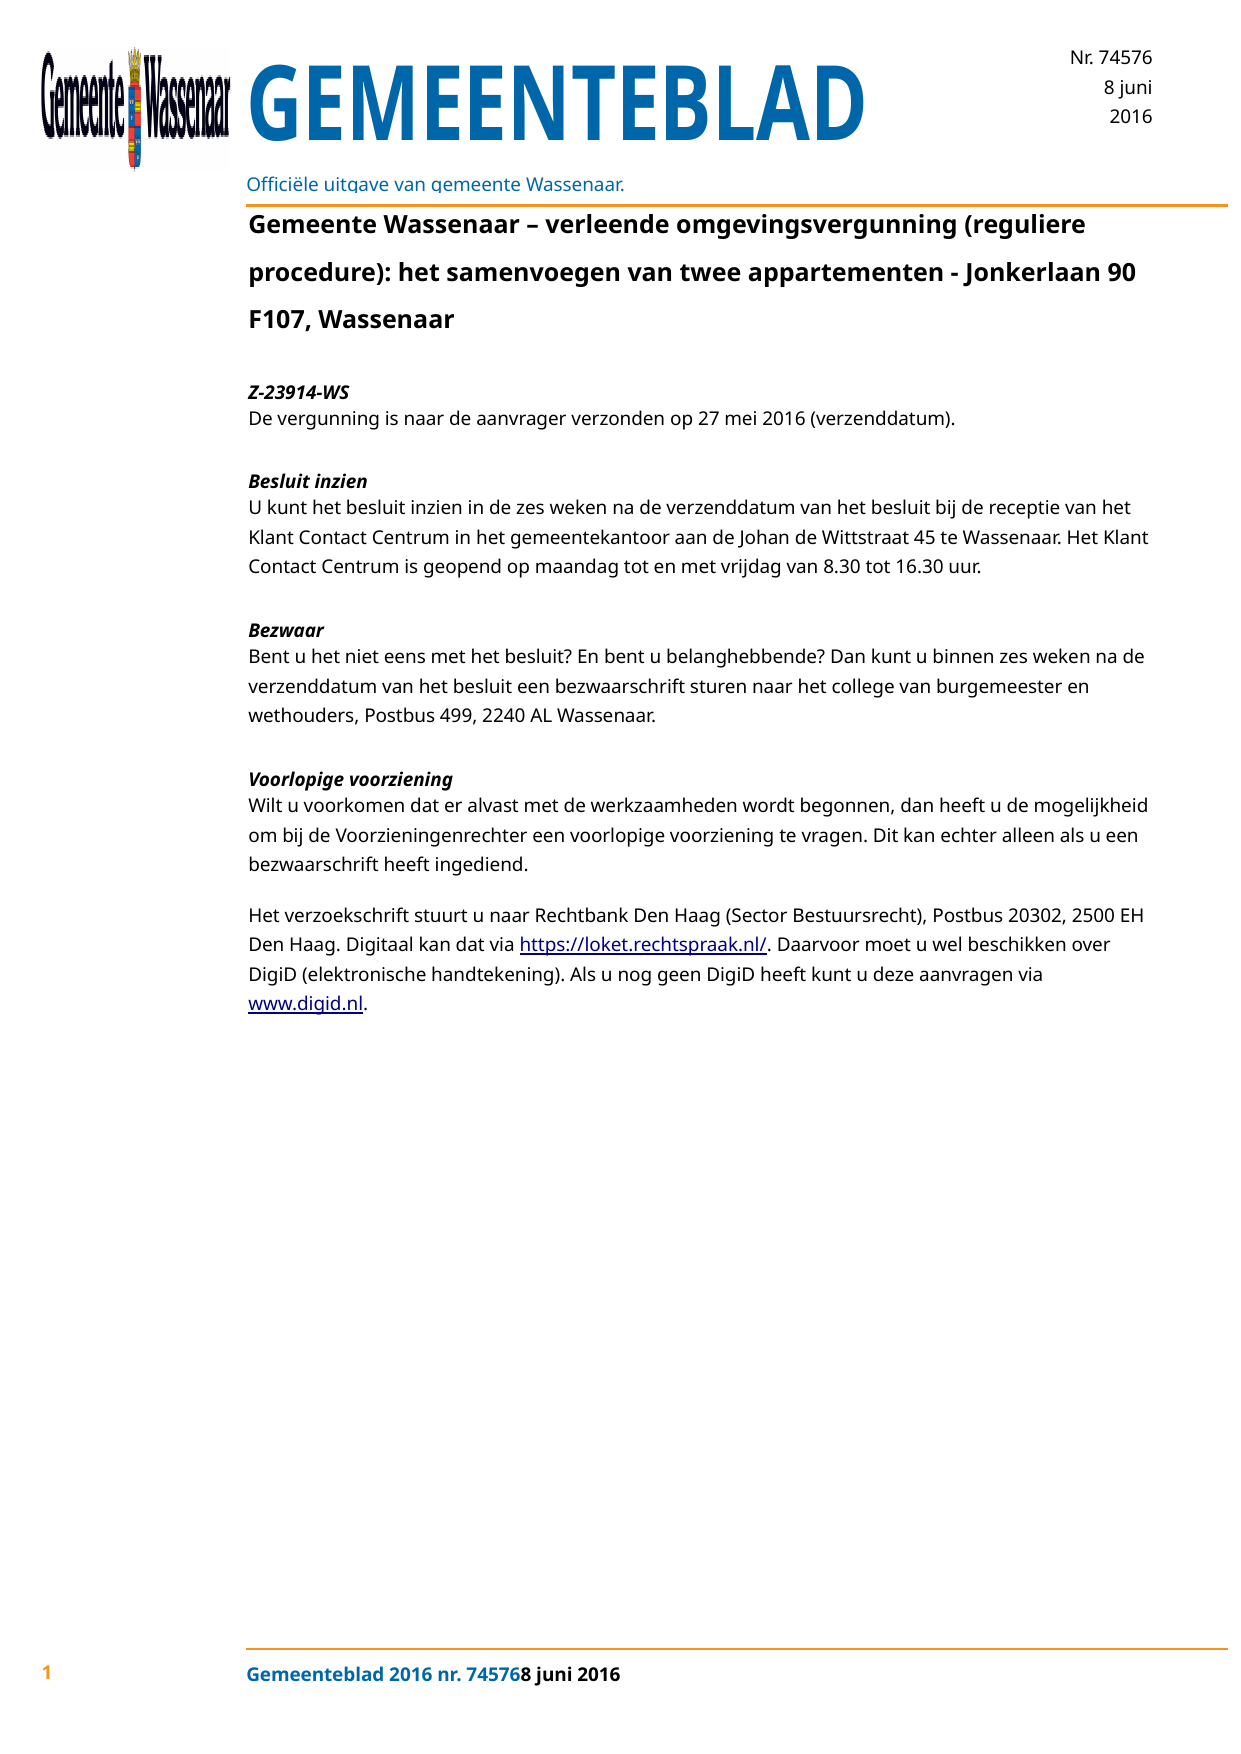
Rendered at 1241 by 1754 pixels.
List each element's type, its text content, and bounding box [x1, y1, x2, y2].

text Gemeente Wassenaar – verleende omgevingsvergunning (reguliere procedure): het samenvoegen van twee appartementen - Jonkerlaan 90 F107, Wassenaar [248, 207, 1152, 336]
picture [41, 47, 231, 172]
text Voorlopige voorziening [248, 766, 1152, 792]
text Wilt u voorkomen dat er alvast met de werkzaamheden wordt begonnen, dan heeft u de mogelijkheid om bij de Voorzieningenrechter een voorlopige voorziening te vragen. Dit kan echter alleen als u een bezwaarschrift heeft ingediend. [248, 792, 1152, 877]
text U kunt het besluit inzien in de zes weken na de verzenddatum van het besluit bij de receptie van het Klant Contact Centrum in het gemeentekantoor aan de Johan de Wittstraat 45 te Wassenaar. Het Klant Contact Centrum is geopend op maandag tot en met vrijdag van 8.30 tot 16.30 uur. [248, 494, 1152, 579]
text De vergunning is naar de aanvrager verzonden op 27 mei 2016 (verzenddatum). [248, 405, 1152, 431]
text Bent u het niet eens met het besluit? En bent u belanghebbende? Dan kunt u binnen zes weken na de verzenddatum van het besluit een bezwaarschrift sturen naar het college van burgemeester en wethouders, Postbus 499, 2240 AL Wassenaar. [248, 643, 1152, 728]
text Het verzoekschrift stuurt u naar Rechtbank Den Haag (Sector Bestuursrecht), Postbus 20302, 2500 EH Den Haag. Digitaal kan dat via https://loket.rechtspraak.nl/. Daarvoor moet u wel beschikken over DigiD (elektronische handtekening). Als u nog geen DigiD heeft kunt u deze aanvragen via www.digid.nl. [248, 902, 1152, 1016]
text Z-23914-WS [248, 379, 1152, 405]
text Bezwaar [248, 618, 1152, 643]
text Besluit inzien [248, 469, 1152, 494]
